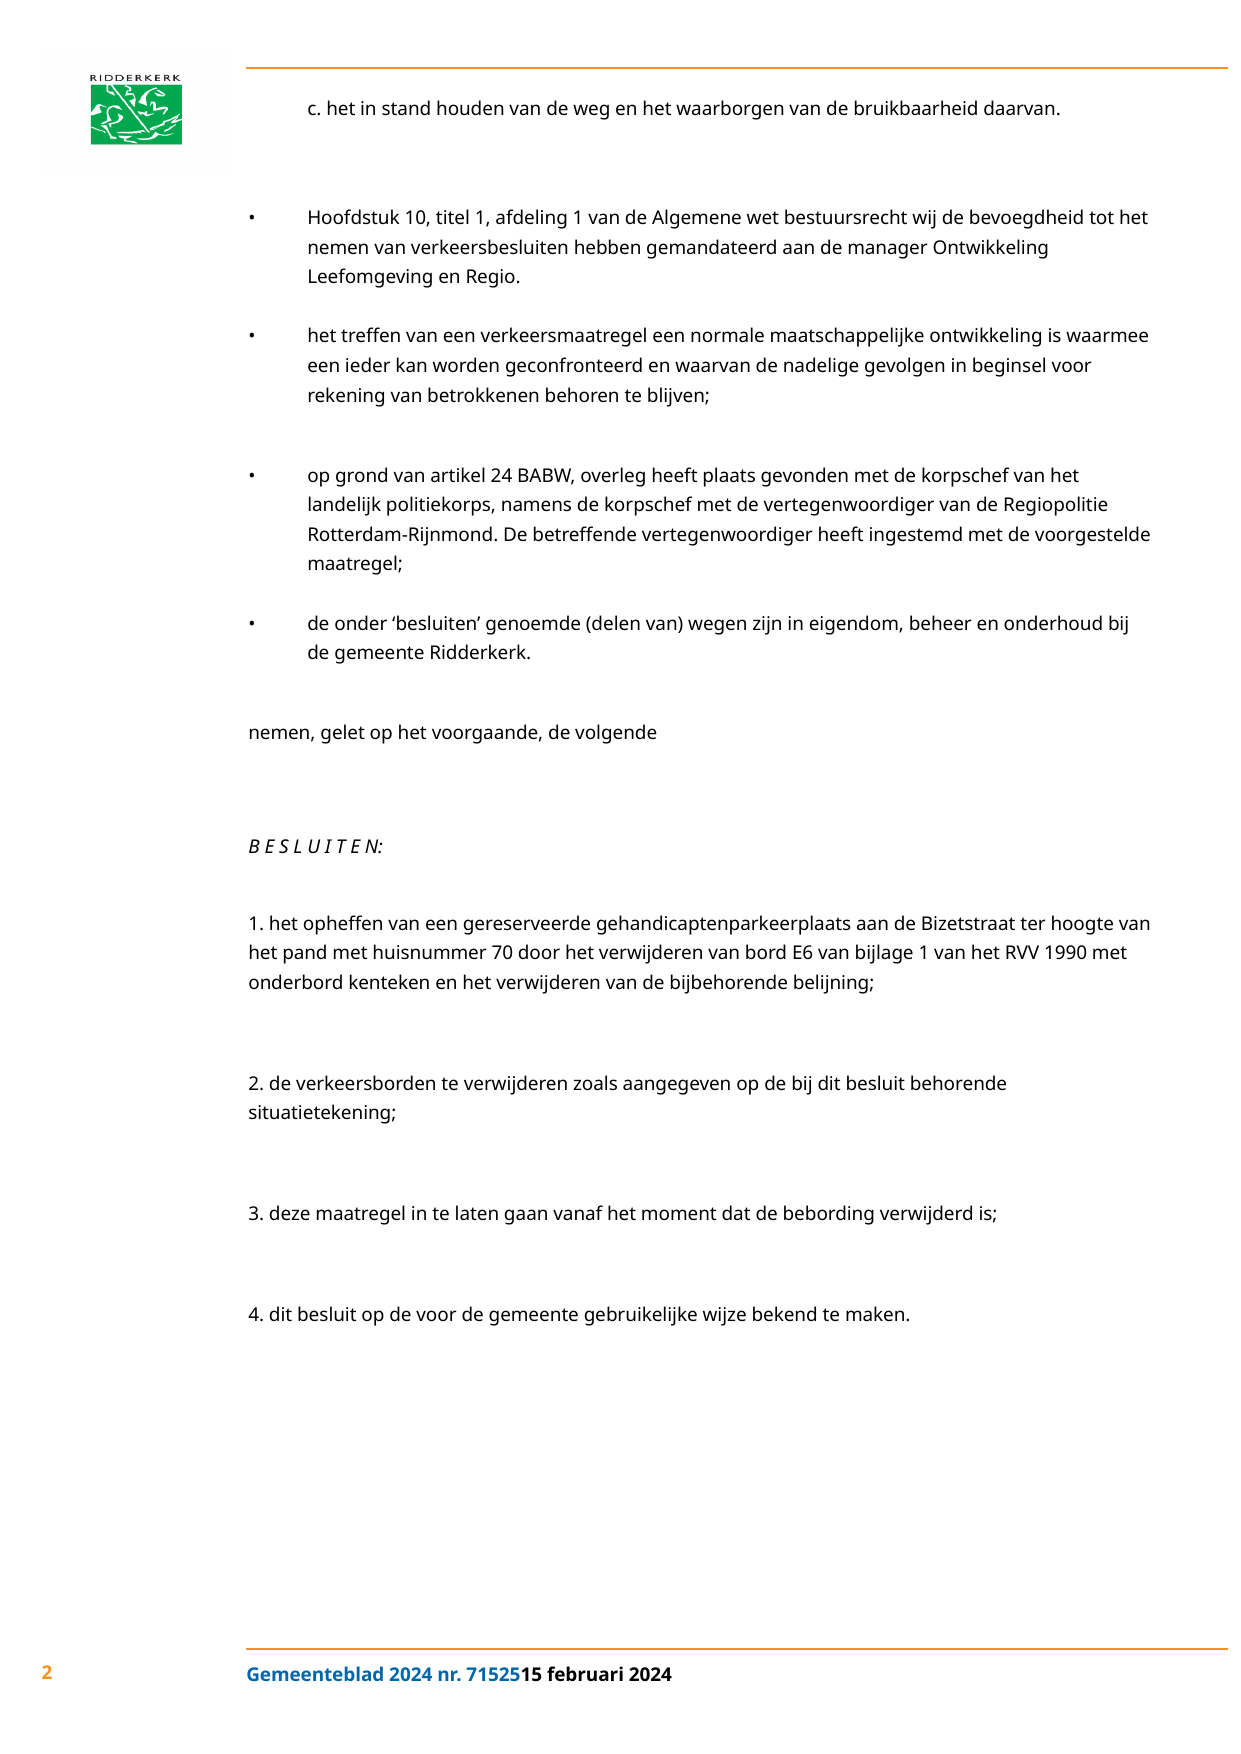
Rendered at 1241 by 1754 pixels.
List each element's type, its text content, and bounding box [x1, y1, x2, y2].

text 1. het opheffen van een gereserveerde gehandicaptenparkeerplaats aan de Bizetstraat ter hoogte van het pand met huisnummer 70 door het verwijderen van bord E6 van bijlage 1 van het RVV 1990 met onderbord kenteken en het verwijderen van de bijbehorende belijning; [248, 910, 1152, 995]
text B E S L U I T E N: [248, 834, 1152, 859]
list op grond van artikel 24 BABW, overleg heeft plaats gevonden met de korpschef van het landelijk politiekorps, namens de korpschef met de vertegenwoordiger van de Regiopolitie Rotterdam-Rijnmond. De betreffende vertegenwoordiger heeft ingestemd met de voorgestelde maatregel; [248, 462, 1152, 576]
text 2. de verkeersborden te verwijderen zoals aangegeven op de bij dit besluit behorende situatietekening; [248, 1070, 1152, 1125]
text 3. deze maatregel in te laten gaan vanaf het moment dat de bebording verwijderd is; [248, 1200, 1152, 1226]
text 4. dit besluit op de voor de gemeente gebruikelijke wijze bekend te maken. [248, 1301, 1152, 1327]
list c. het in stand houden van de weg en het waarborgen van de bruikbaarheid daarvan. [248, 95, 1152, 121]
text nemen, gelet op het voorgaande, de volgende [248, 719, 1152, 745]
list de onder ‘besluiten’ genoemde (delen van) wegen zijn in eigendom, beheer en onderhoud bij de gemeente Ridderkerk. [248, 610, 1152, 665]
list Hoofdstuk 10, titel 1, afdeling 1 van de Algemene wet bestuursrecht wij de bevoegdheid tot het nemen van verkeersbesluiten hebben gemandateerd aan de manager Ontwikkeling Leefomgeving en Regio. [248, 204, 1152, 289]
picture [41, 47, 231, 172]
list het treffen van een verkeersmaatregel een normale maatschappelijke ontwikkeling is waarmee een ieder kan worden geconfronteerd en waarvan de nadelige gevolgen in beginsel voor rekening van betrokkenen behoren te blijven; [248, 323, 1152, 408]
